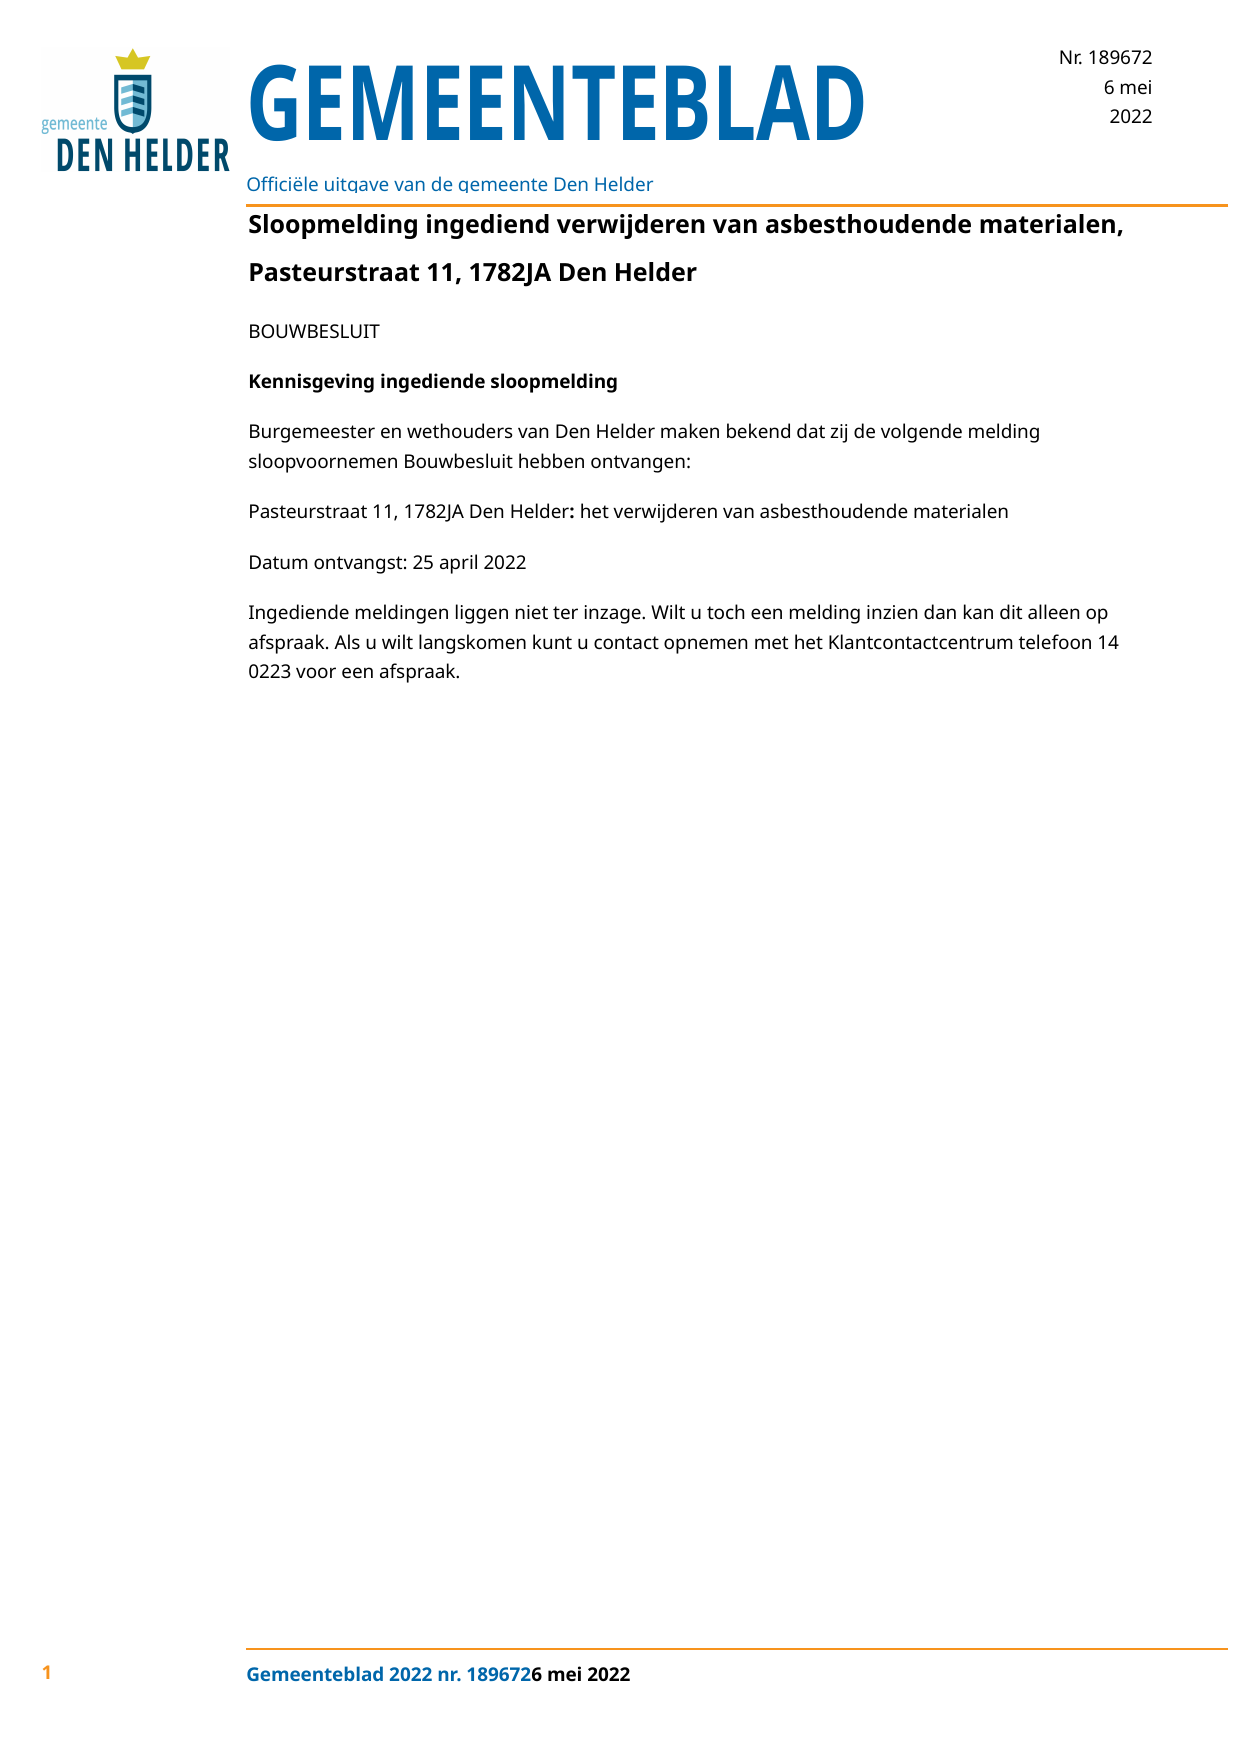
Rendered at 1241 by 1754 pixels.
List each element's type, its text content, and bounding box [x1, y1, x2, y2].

picture [130, 157, 135, 172]
text Pasteurstraat 11, 1782JA Den Helder: het verwijderen van asbesthoudende materialen [248, 499, 1152, 524]
text Ingediende meldingen liggen niet ter inzage. Wilt u toch een melding inzien dan kan dit alleen op afspraak. Als u wilt langskomen kunt u contact opnemen met het Klantcontactcentrum telefoon 14 0223 voor een afspraak. [248, 599, 1152, 684]
text Burgemeester en wethouders van Den Helder maken bekend dat zij de volgende melding sloopvoornemen Bouwbesluit hebben ontvangen: [248, 419, 1152, 474]
picture [41, 47, 231, 172]
picture [182, 144, 187, 165]
text Sloopmelding ingediend verwijderen van asbesthoudende materialen, Pasteurstraat 11, 1782JA Den Helder [248, 207, 1152, 288]
picture [100, 154, 106, 172]
picture [63, 144, 68, 165]
text BOUWBESLUIT [248, 318, 1152, 344]
text Datum ontvangst: 25 april 2022 [248, 549, 1152, 575]
picture [220, 160, 224, 172]
text Kennisgeving ingediende sloopmelding [248, 368, 1152, 394]
